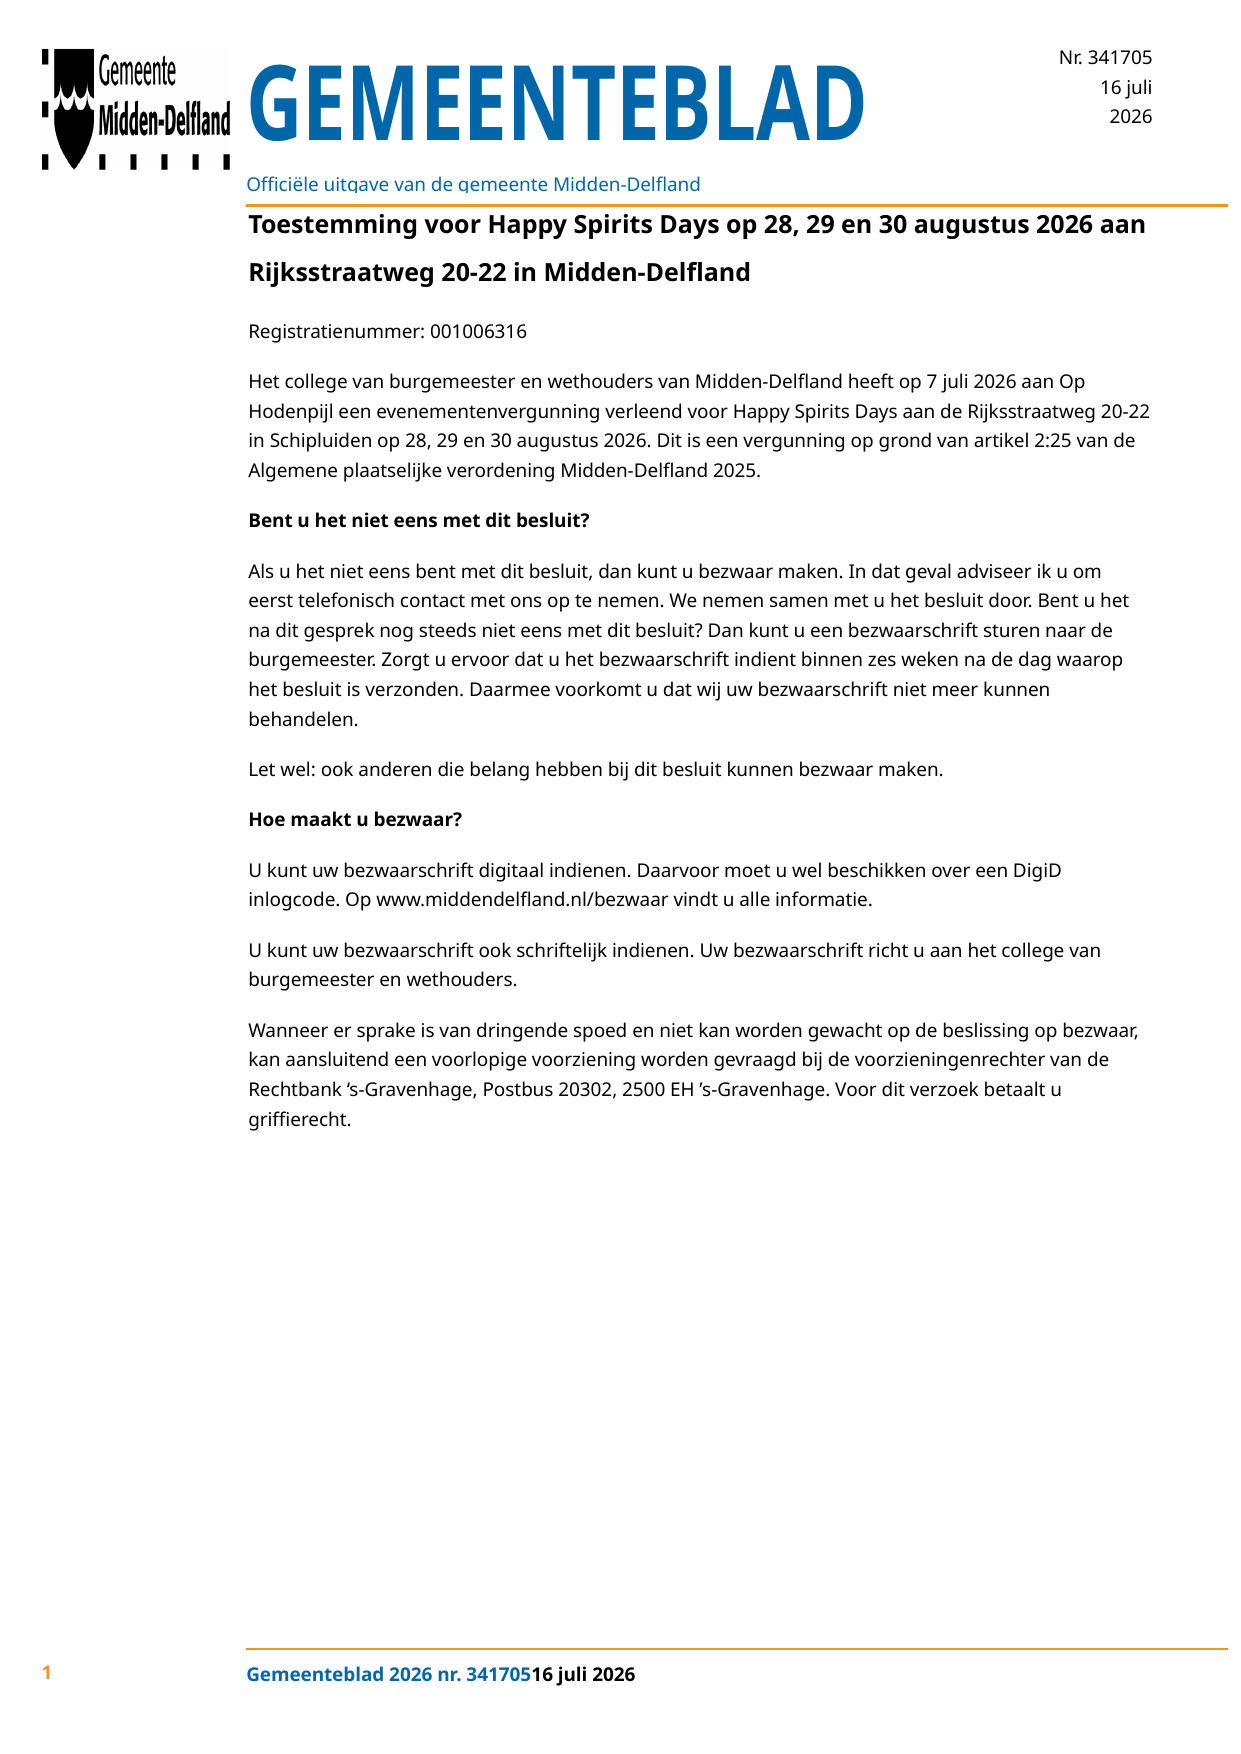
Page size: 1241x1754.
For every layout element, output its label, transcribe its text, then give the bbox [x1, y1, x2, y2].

text Wanneer er sprake is van dringende spoed en niet kan worden gewacht op de beslissing op bezwaar, kan aansluitend een voorlopige voorziening worden gevraagd bij de voorzieningenrechter van de Rechtbank ‘s-Gravenhage, Postbus 20302, 2500 EH ’s-Gravenhage. Voor dit verzoek betaalt u griffierecht. [248, 1017, 1152, 1132]
text Hoe maakt u bezwaar? [248, 807, 1152, 832]
text Bent u het niet eens met dit besluit? [248, 507, 1152, 533]
text U kunt uw bezwaarschrift ook schriftelijk indienen. Uw bezwaarschrift richt u aan het college van burgemeester en wethouders. [248, 937, 1152, 992]
text Registratienummer: 001006316 [248, 318, 1152, 344]
text Als u het niet eens bent met dit besluit, dan kunt u bezwaar maken. In dat geval adviseer ik u om eerst telefonisch contact met ons op te nemen. We nemen samen met u het besluit door. Bent u het na dit gesprek nog steeds niet eens met dit besluit? Dan kunt u een bezwaarschrift sturen naar de burgemeester. Zorgt u ervoor dat u het bezwaarschrift indient binnen zes weken na de dag waarop het besluit is verzonden. Daarmee voorkomt u dat wij uw bezwaarschrift niet meer kunnen behandelen. [248, 558, 1152, 732]
picture [41, 47, 231, 172]
text Toestemming voor Happy Spirits Days op 28, 29 en 30 augustus 2026 aan Rijksstraatweg 20-22 in Midden-Delfland [248, 207, 1152, 288]
text Let wel: ook anderen die belang hebben bij dit besluit kunnen bezwaar maken. [248, 756, 1152, 782]
text Het college van burgemeester en wethouders van Midden-Delfland heeft op 7 juli 2026 aan Op Hodenpijl een evenementenvergunning verleend voor Happy Spirits Days aan de Rijksstraatweg 20-22 in Schipluiden op 28, 29 en 30 augustus 2026. Dit is een vergunning op grond van artikel 2:25 van de Algemene plaatselijke verordening Midden-Delfland 2025. [248, 368, 1152, 483]
text U kunt uw bezwaarschrift digitaal indienen. Daarvoor moet u wel beschikken over een DigiD inlogcode. Op www.middendelfland.nl/bezwaar vindt u alle informatie. [248, 857, 1152, 912]
